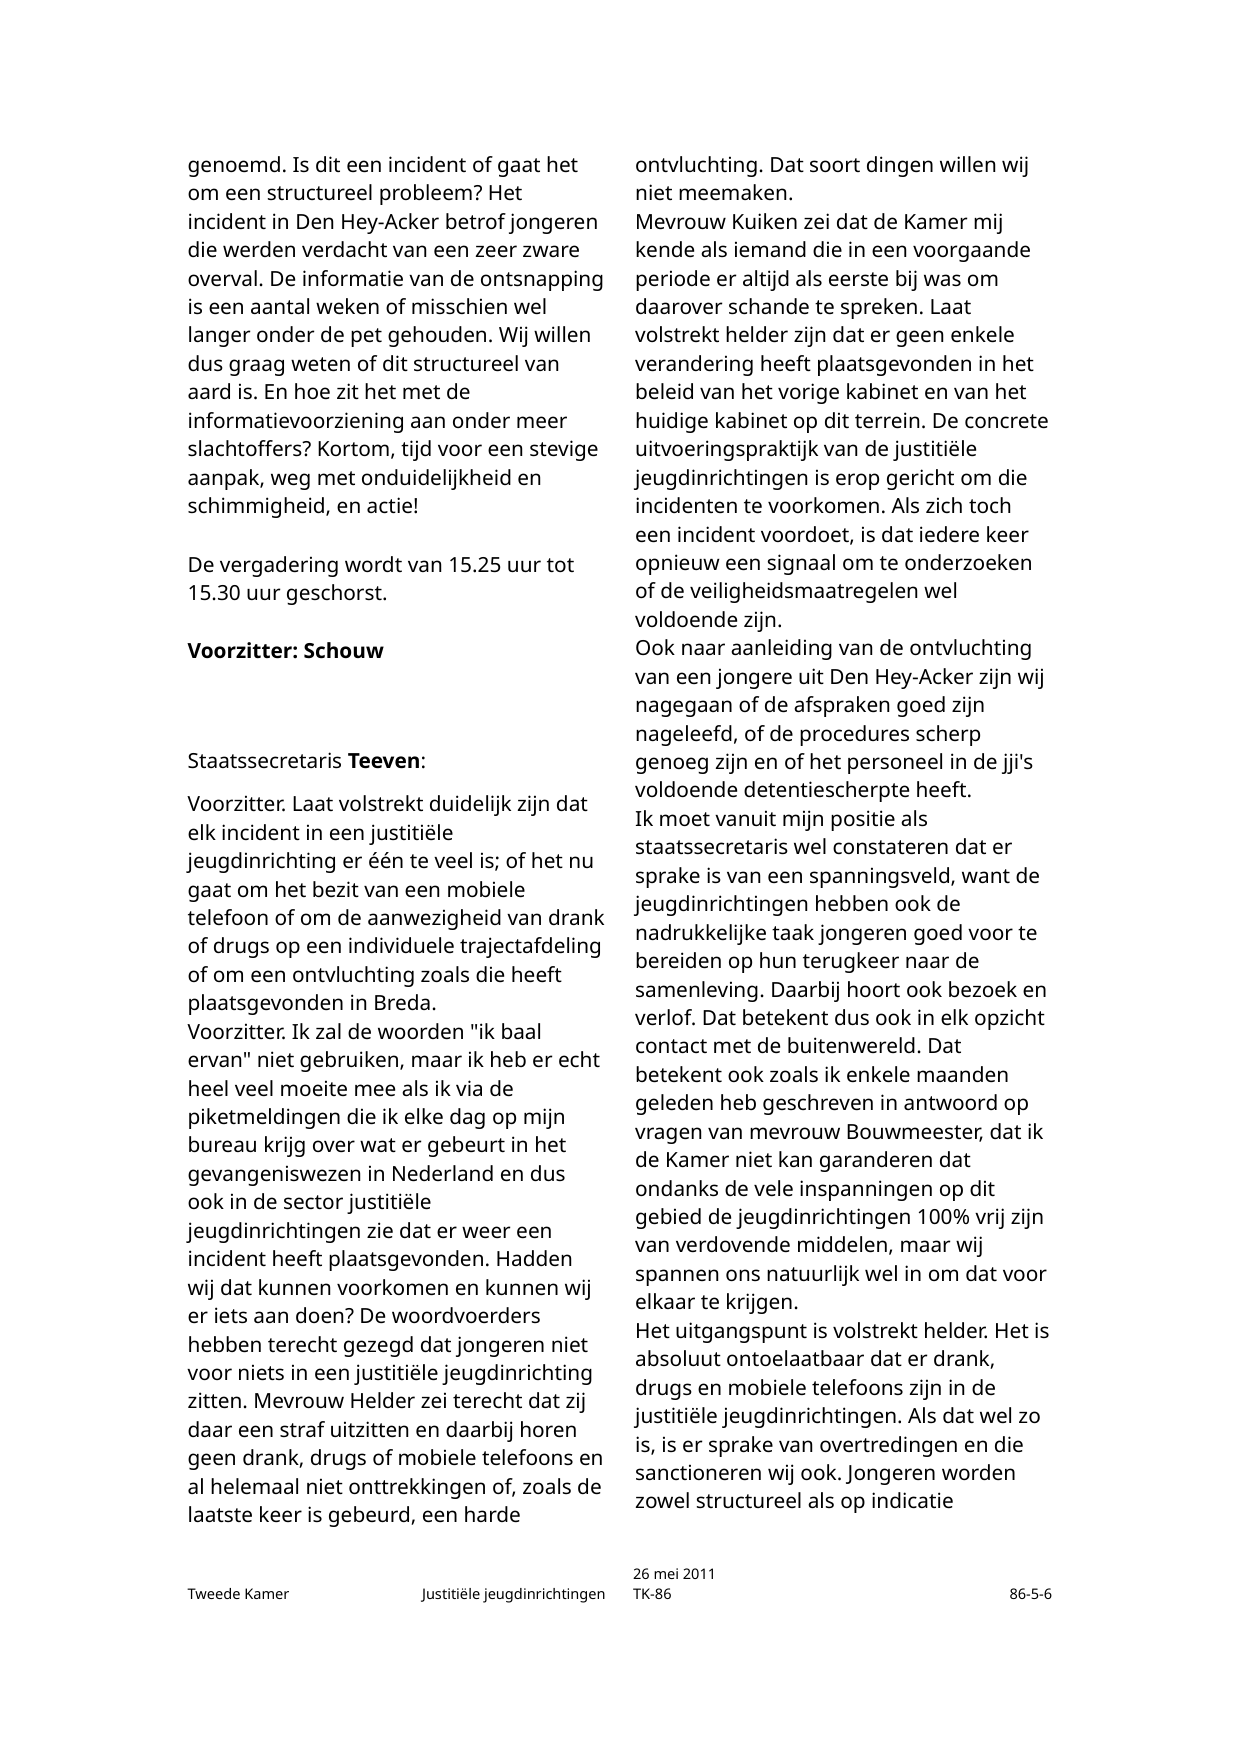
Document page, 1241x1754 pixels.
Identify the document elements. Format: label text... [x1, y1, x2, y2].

text Voorzitter. Ik zal de woorden "ik baal ervan" niet gebruiken, maar ik heb er echt heel veel moeite mee als ik via de piketmeldingen die ik elke dag op mijn bureau krijg over wat er gebeurt in het gevangeniswezen in Nederland en dus ook in de sector justitiële jeugdinrichtingen zie dat er weer een incident heeft plaatsgevonden. Hadden wij dat kunnen voorkomen en kunnen wij er iets aan doen? De woordvoerders hebben terecht gezegd dat jongeren niet voor niets in een justitiële jeugdinrichting zitten. Mevrouw Helder zei terecht dat zij daar een straf uitzitten en daarbij horen geen drank, drugs of mobiele telefoons en al helemaal niet onttrekkingen of, zoals de laatste keer is gebeurd, een harde [187, 1017, 605, 1529]
text ontvluchting. Dat soort dingen willen wij niet meemaken. [635, 150, 1053, 207]
text Ook naar aanleiding van de ontvluchting van een jongere uit Den Hey-Acker zijn wij nagegaan of de afspraken goed zijn nageleefd, of de procedures scherp genoeg zijn en of het personeel in de jji's voldoende detentiescherpte heeft. [635, 633, 1053, 804]
text Staatssecretaris Teeven: [187, 746, 605, 774]
text  [187, 695, 605, 723]
text Voorzitter. Laat volstrekt duidelijk zijn dat elk incident in een justitiële jeugdinrichting er één te veel is; of het nu gaat om het bezit van een mobiele telefoon of om de aanwezigheid van drank of drugs op een individuele trajectafdeling of om een ontvluchting zoals die heeft plaatsgevonden in Breda. [187, 789, 605, 1017]
text genoemd. Is dit een incident of gaat het om een structureel probleem? Het incident in Den Hey-Acker betrof jongeren die werden verdacht van een zeer zware overval. De informatie van de ontsnapping is een aantal weken of misschien wel langer onder de pet gehouden. Wij willen dus graag weten of dit structureel van aard is. En hoe zit het met de informatievoorziening aan onder meer slachtoffers? Kortom, tijd voor een stevige aanpak, weg met onduidelijkheid en schimmigheid, en actie! [187, 150, 605, 520]
text Het uitgangspunt is volstrekt helder. Het is absoluut ontoelaatbaar dat er drank, drugs en mobiele telefoons zijn in de justitiële jeugdinrichtingen. Als dat wel zo is, is er sprake van overtredingen en die sanctioneren wij ook. Jongeren worden zowel structureel als op indicatie [635, 1316, 1053, 1515]
text Mevrouw Kuiken zei dat de Kamer mij kende als iemand die in een voorgaande periode er altijd als eerste bij was om daarover schande te spreken. Laat volstrekt helder zijn dat er geen enkele verandering heeft plaatsgevonden in het beleid van het vorige kabinet en van het huidige kabinet op dit terrein. De concrete uitvoeringspraktijk van de justitiële jeugdinrichtingen is erop gericht om die incidenten te voorkomen. Als zich toch een incident voordoet, is dat iedere keer opnieuw een signaal om te onderzoeken of de veiligheidsmaatregelen wel voldoende zijn. [635, 207, 1053, 633]
text Voorzitter: Schouw [187, 637, 605, 665]
text Ik moet vanuit mijn positie als staatssecretaris wel constateren dat er sprake is van een spanningsveld, want de jeugdinrichtingen hebben ook de nadrukkelijke taak jongeren goed voor te bereiden op hun terugkeer naar de samenleving. Daarbij hoort ook bezoek en verlof. Dat betekent dus ook in elk opzicht contact met de buitenwereld. Dat betekent ook zoals ik enkele maanden geleden heb geschreven in antwoord op vragen van mevrouw Bouwmeester, dat ik de Kamer niet kan garanderen dat ondanks de vele inspanningen op dit gebied de jeugdinrichtingen 100% vrij zijn van verdovende middelen, maar wij spannen ons natuurlijk wel in om dat voor elkaar te krijgen. [635, 804, 1053, 1316]
text De vergadering wordt van 15.25 uur tot 15.30 uur geschorst. [187, 550, 605, 607]
